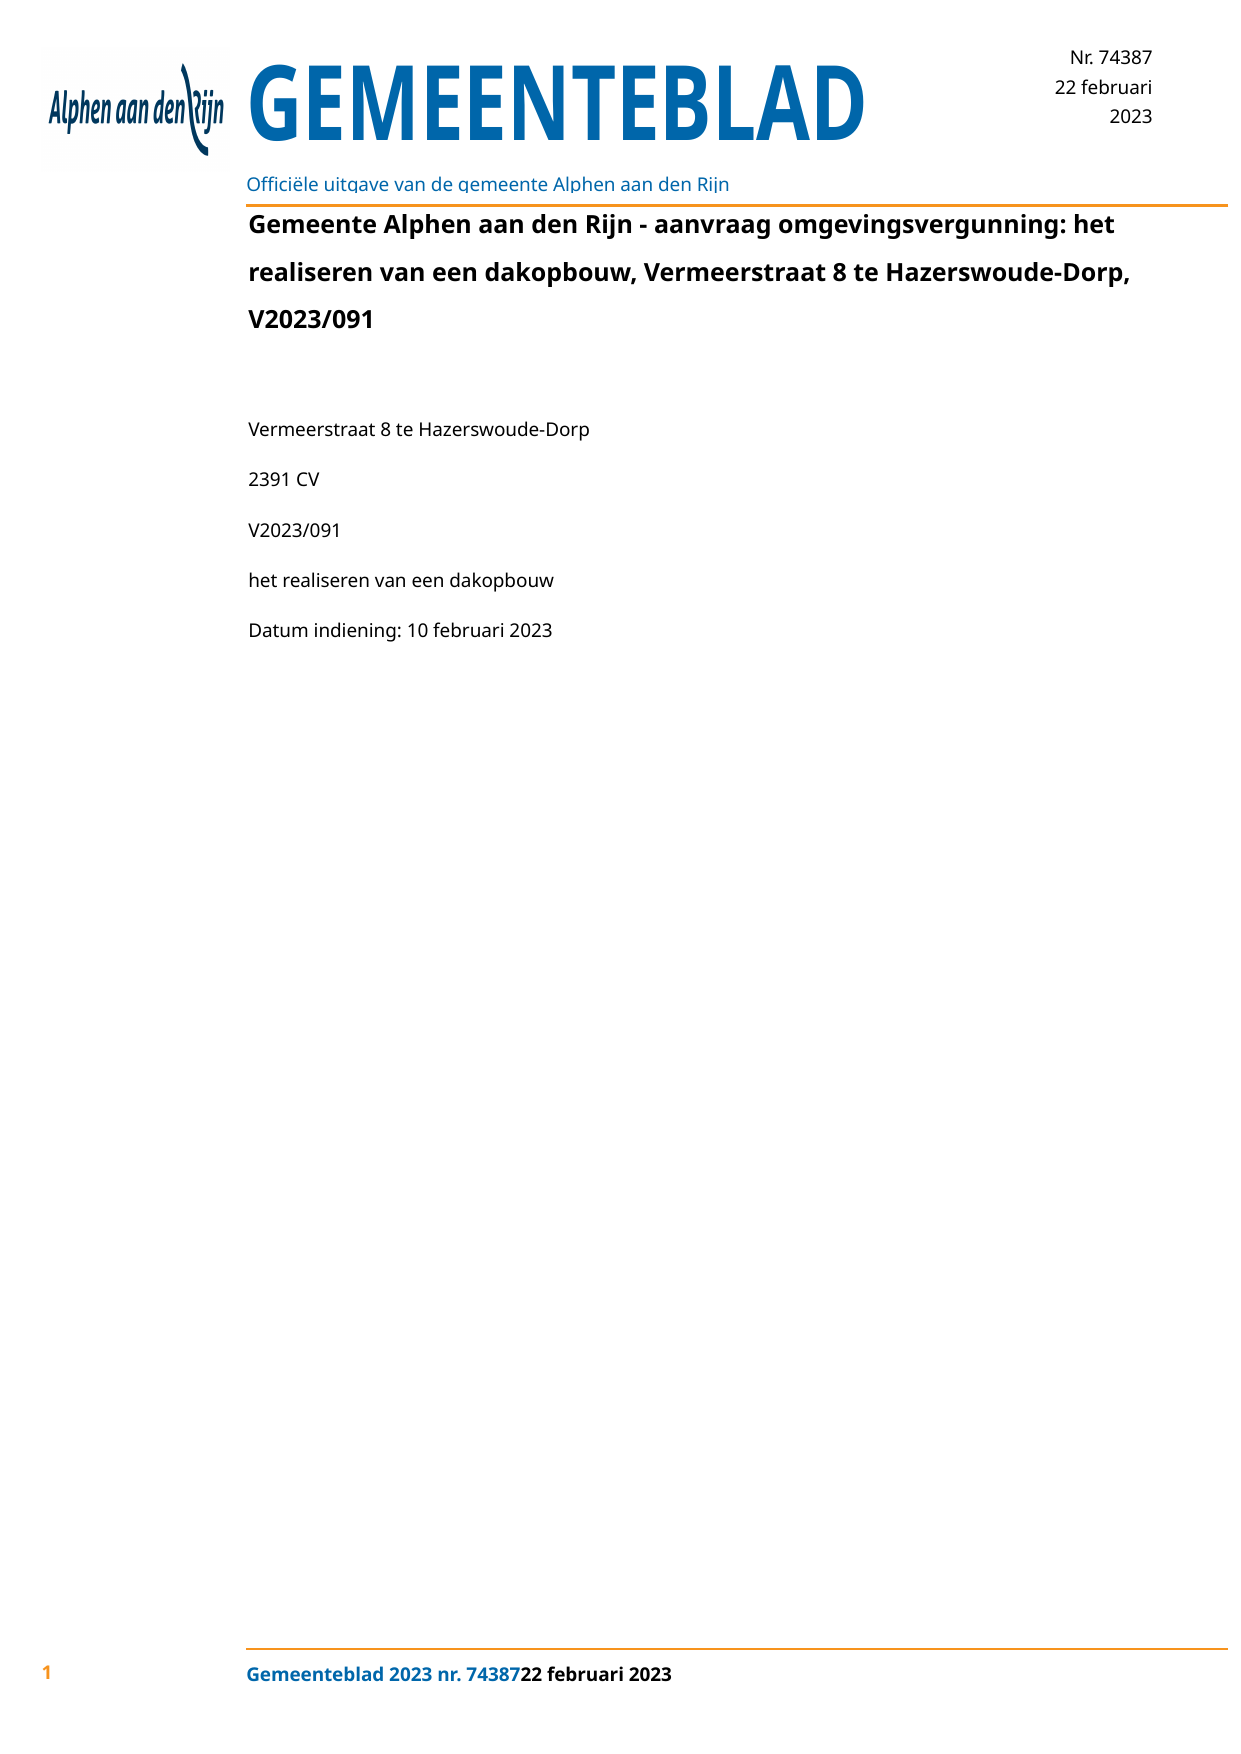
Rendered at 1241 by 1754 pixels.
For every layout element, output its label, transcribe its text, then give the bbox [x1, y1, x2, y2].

picture [41, 47, 231, 172]
text het realiseren van een dakopbouw [248, 567, 1152, 593]
text Gemeente Alphen aan den Rijn - aanvraag omgevingsvergunning: het realiseren van een dakopbouw, Vermeerstraat 8 te Hazerswoude-Dorp, V2023/091 [248, 207, 1152, 336]
text Vermeerstraat 8 te Hazerswoude-Dorp [248, 416, 1152, 442]
text Datum indiening: 10 februari 2023 [248, 618, 1152, 643]
text V2023/091 [248, 517, 1152, 542]
text 2391 CV [248, 466, 1152, 492]
